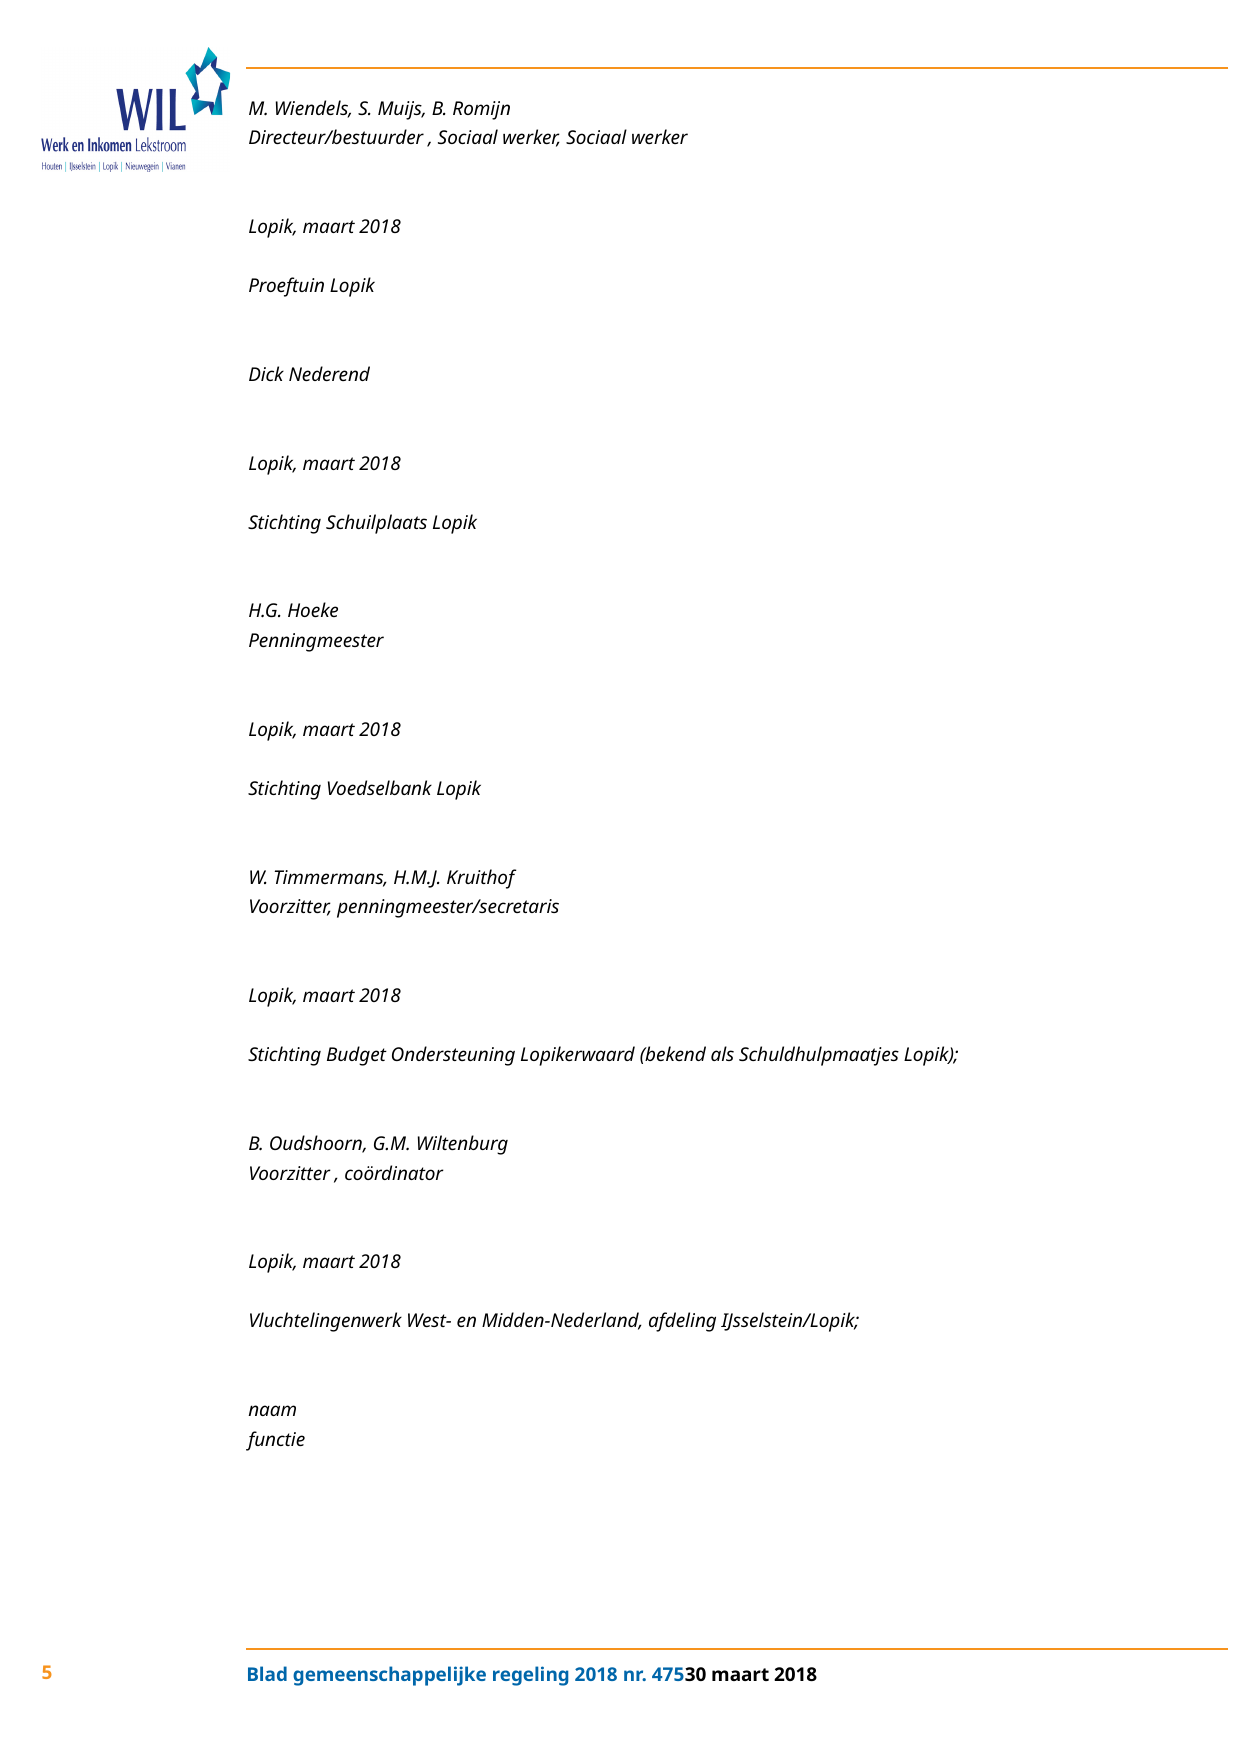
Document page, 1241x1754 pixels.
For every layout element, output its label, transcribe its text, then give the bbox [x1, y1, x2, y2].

text H.G. Hoeke [248, 598, 1152, 623]
text Directeur/bestuurder , Sociaal werker, Sociaal werker [248, 124, 1152, 150]
text W. Timmermans, H.M.J. Kruithof [248, 864, 1152, 890]
text Lopik, maart 2018 [248, 213, 1152, 239]
text Stichting Voedselbank Lopik [248, 775, 1152, 801]
text M. Wiendels, S. Muijs, B. Romijn [248, 95, 1152, 121]
text Voorzitter, penningmeester/secretaris [248, 893, 1152, 919]
text Lopik, maart 2018 [248, 450, 1152, 476]
picture [41, 47, 231, 172]
text Voorzitter , coördinator [248, 1160, 1152, 1186]
text functie [248, 1426, 1152, 1452]
text Proeftuin Lopik [248, 272, 1152, 298]
text Dick Nederend [248, 361, 1152, 387]
text Lopik, maart 2018 [248, 1248, 1152, 1274]
text Lopik, maart 2018 [248, 716, 1152, 742]
text Stichting Schuilplaats Lopik [248, 509, 1152, 535]
text Stichting Budget Ondersteuning Lopikerwaard (bekend als Schuldhulpmaatjes Lopik); [248, 1041, 1152, 1067]
text Lopik, maart 2018 [248, 982, 1152, 1008]
text B. Oudshoorn, G.M. Wiltenburg [248, 1130, 1152, 1156]
text Vluchtelingenwerk West- en Midden-Nederland, afdeling IJsselstein/Lopik; [248, 1308, 1152, 1333]
text Penningmeester [248, 627, 1152, 653]
text naam [248, 1396, 1152, 1422]
